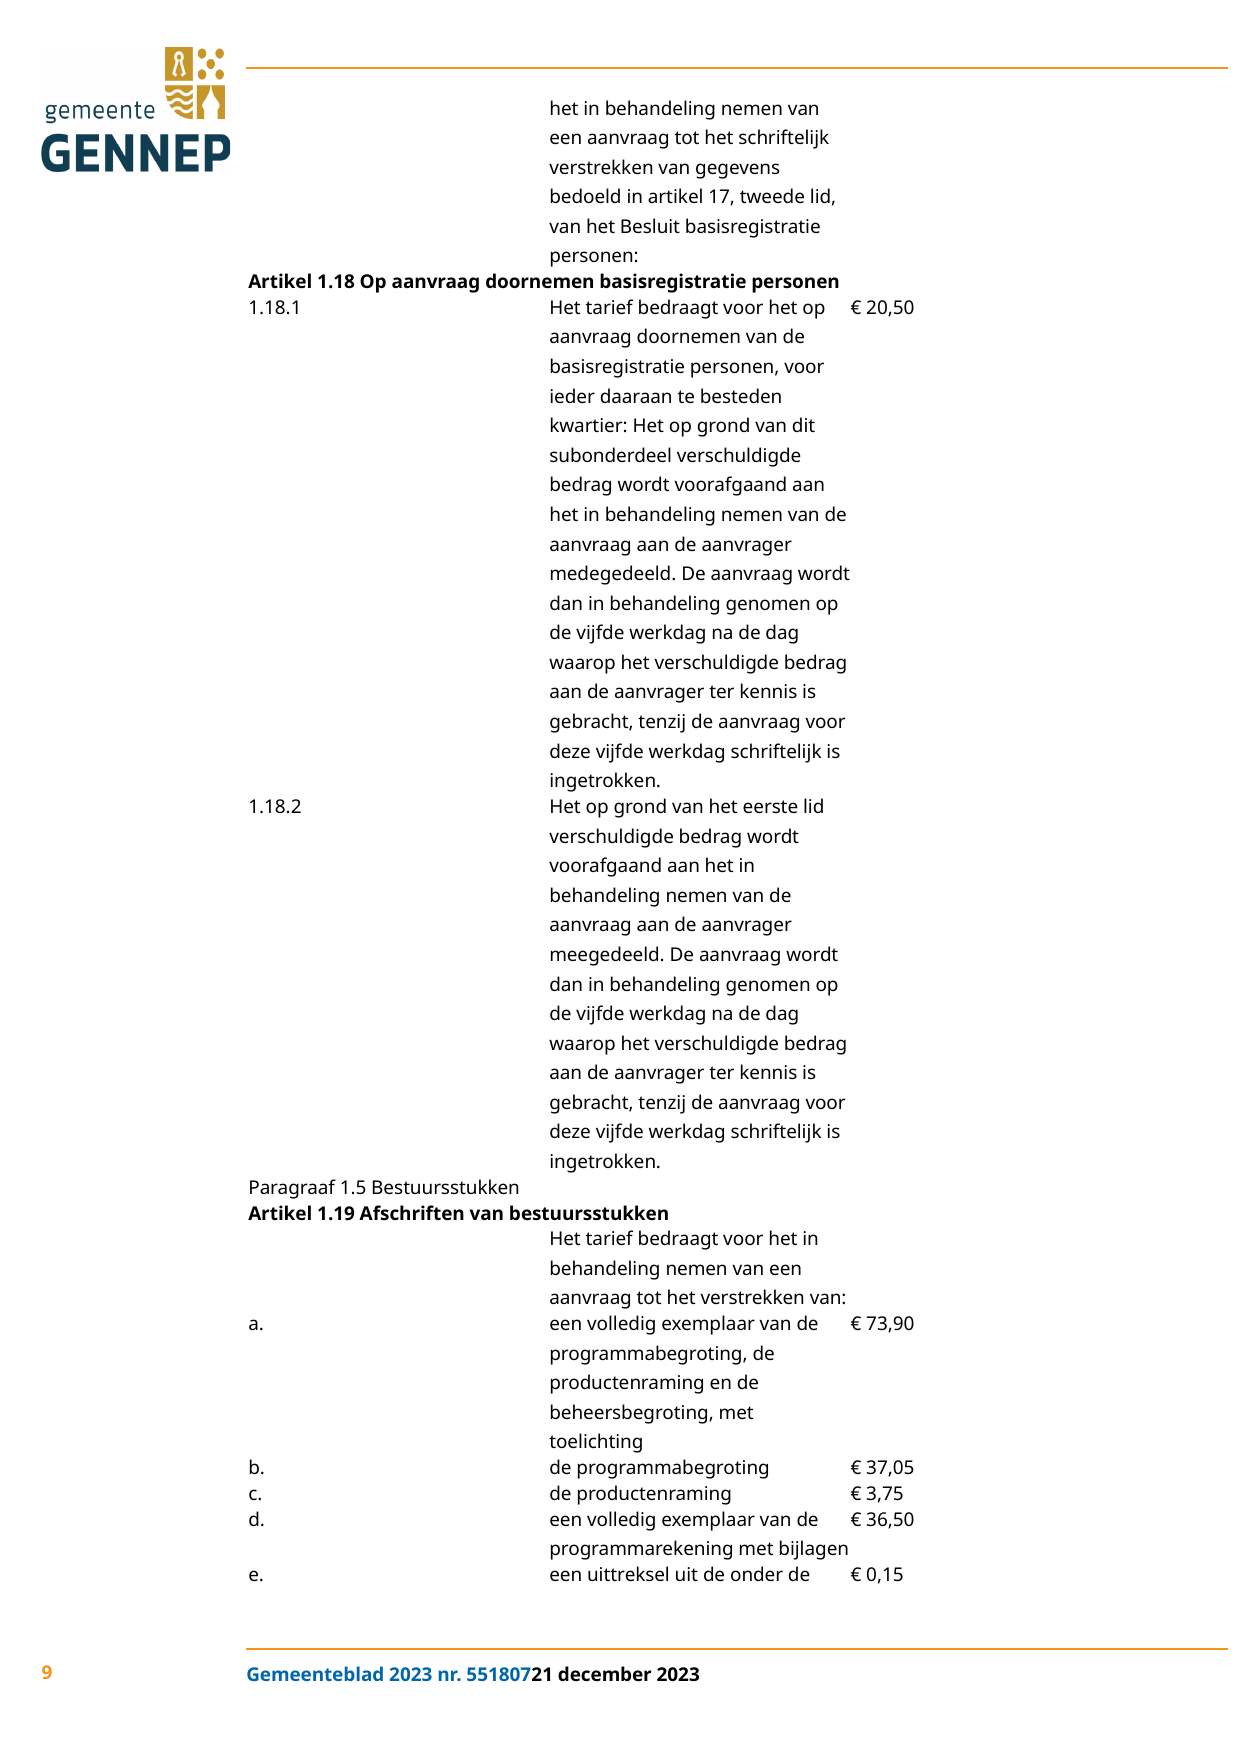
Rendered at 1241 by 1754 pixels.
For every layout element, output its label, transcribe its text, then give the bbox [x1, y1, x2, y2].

picture [41, 47, 231, 172]
table_cell de programmabegroting [549, 1454, 850, 1480]
table_cell Artikel 1.18 Op aanvraag doornemen basisregistratie personen [248, 269, 1152, 294]
table_cell € 36,50 [850, 1506, 1152, 1561]
table_cell d. [248, 1506, 549, 1561]
table_cell het in behandeling nemen van een aanvraag tot het schriftelijk verstrekken van gegevens bedoeld in artikel 17, tweede lid, van het Besluit basisregistratie personen: [549, 95, 850, 268]
table_cell een volledig exemplaar van de programmabegroting, de productenraming en de beheersbegroting, met toelichting [549, 1310, 850, 1454]
table_cell [850, 95, 1152, 268]
table_cell Het op grond van het eerste lid verschuldigde bedrag wordt voorafgaand aan het in behandeling nemen van de aanvraag aan de aanvrager meegedeeld. De aanvraag wordt dan in behandeling genomen op de vijfde werkdag na de dag waarop het verschuldigde bedrag aan de aanvrager ter kennis is gebracht, tenzij de aanvraag voor deze vijfde werkdag schriftelijk is ingetrokken. [549, 793, 850, 1174]
table_cell € 73,90 [850, 1310, 1152, 1454]
table_cell € 0,15 [850, 1561, 1152, 1587]
table_cell 1.18.2 [248, 793, 549, 1174]
table_cell e. [248, 1561, 549, 1587]
table_cell a. [248, 1310, 549, 1454]
table_cell [850, 793, 1152, 1174]
table_cell c. [248, 1480, 549, 1506]
table_cell Het tarief bedraagt voor het op aanvraag doornemen van de basisregistratie personen, voor ieder daaraan te besteden kwartier: Het op grond van dit subonderdeel verschuldigde bedrag wordt voorafgaand aan het in behandeling nemen van de aanvraag aan de aanvrager medegedeeld. De aanvraag wordt dan in behandeling genomen op de vijfde werkdag na de dag waarop het verschuldigde bedrag aan de aanvrager ter kennis is gebracht, tenzij de aanvraag voor deze vijfde werkdag schriftelijk is ingetrokken. [549, 294, 850, 793]
table_cell Artikel 1.19 Afschriften van bestuursstukken [248, 1200, 1152, 1225]
table_cell b. [248, 1454, 549, 1480]
table_cell [248, 1225, 549, 1310]
table_cell € 3,75 [850, 1480, 1152, 1506]
table_cell de productenraming [549, 1480, 850, 1506]
table_cell Paragraaf 1.5 Bestuursstukken [248, 1174, 1152, 1200]
table_cell [850, 1225, 1152, 1310]
table_cell [248, 95, 549, 268]
table_cell een volledig exemplaar van de programmarekening met bijlagen [549, 1506, 850, 1561]
table_cell € 37,05 [850, 1454, 1152, 1480]
table_cell een uittreksel uit de onder de [549, 1561, 850, 1587]
table_cell 1.18.1 [248, 294, 549, 793]
table_cell € 20,50 [850, 294, 1152, 793]
table_cell Het tarief bedraagt voor het in behandeling nemen van een aanvraag tot het verstrekken van: [549, 1225, 850, 1310]
